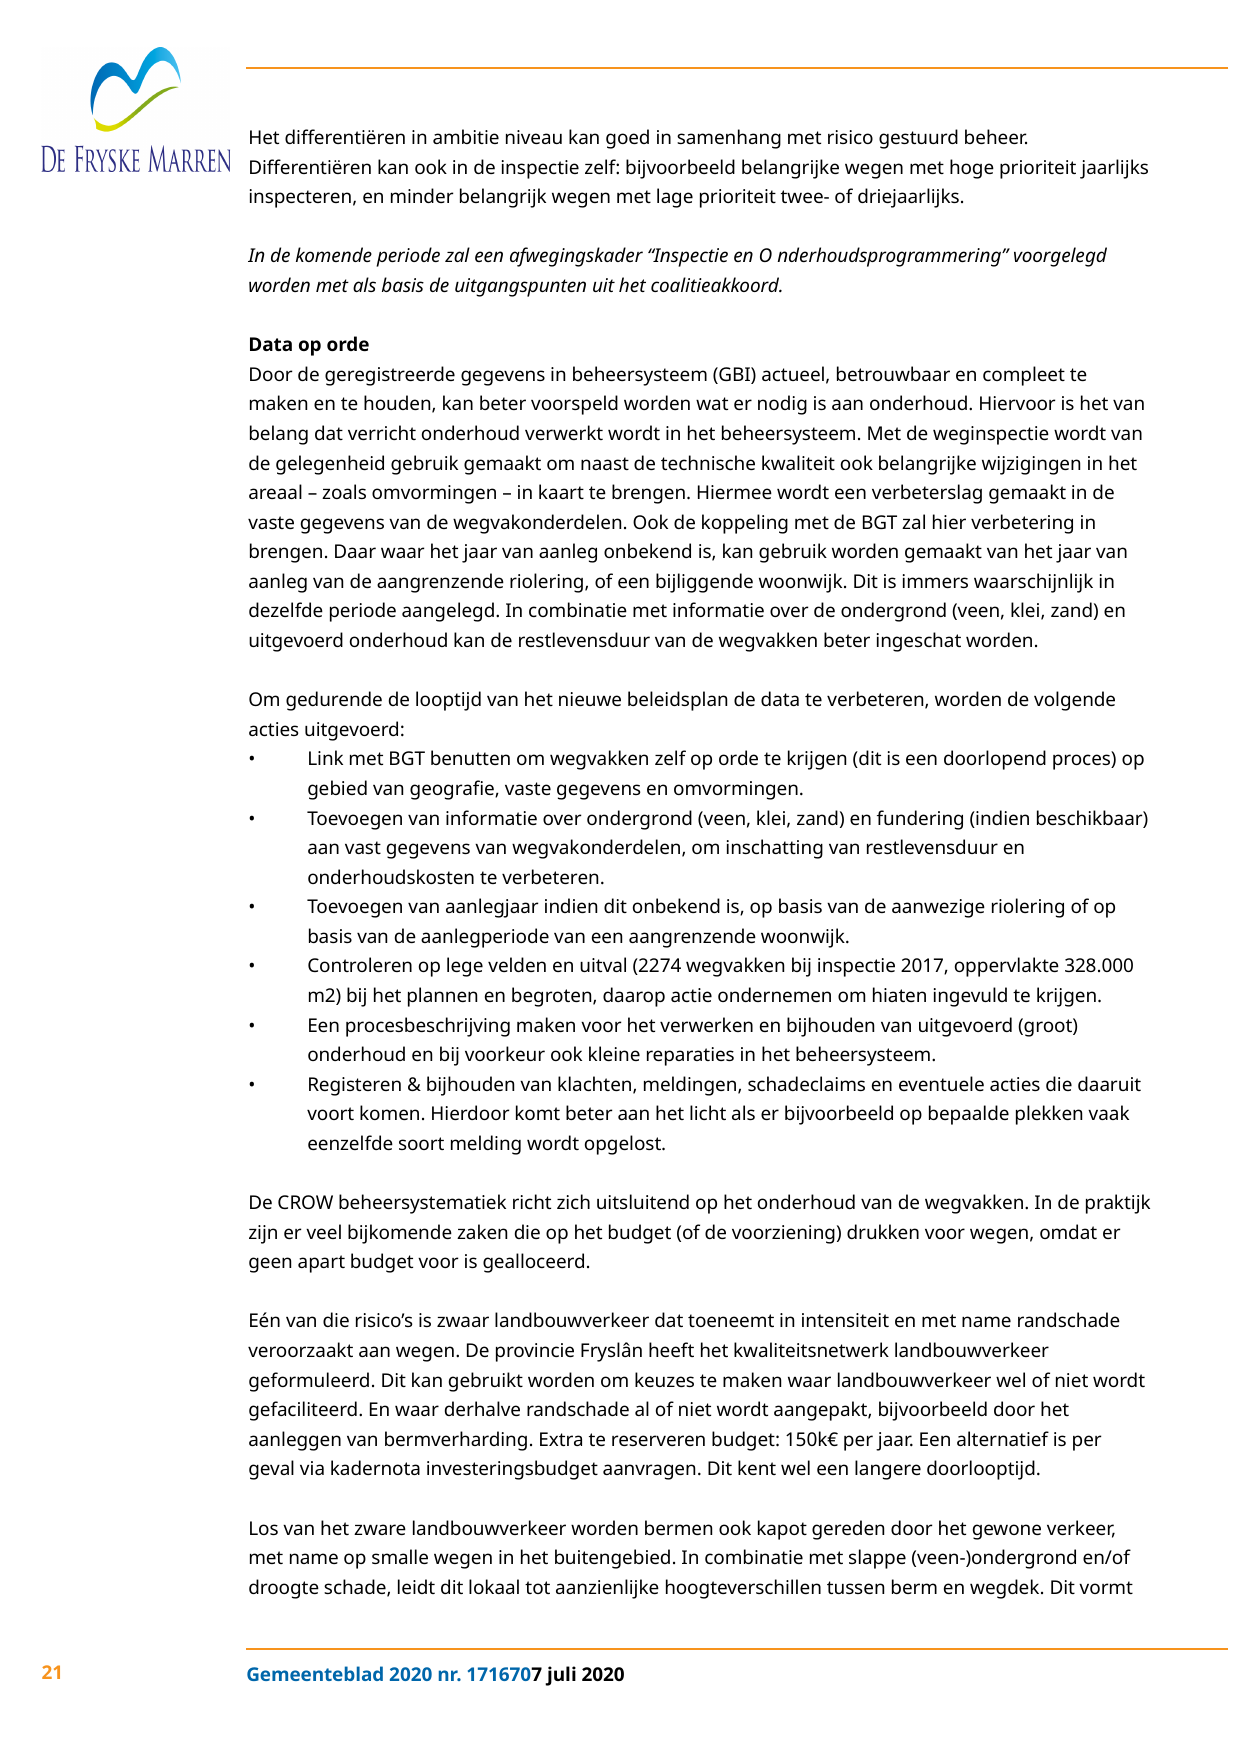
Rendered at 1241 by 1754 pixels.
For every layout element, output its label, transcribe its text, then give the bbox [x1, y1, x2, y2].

list Toevoegen van informatie over ondergrond (veen, klei, zand) en fundering (indien beschikbaar) aan vast gegevens van wegvakonderdelen, om inschatting van restlevensduur en onderhoudskosten te verbeteren. [248, 805, 1152, 890]
list Registeren & bijhouden van klachten, meldingen, schadeclaims en eventuele acties die daaruit voort komen. Hierdoor komt beter aan het licht als er bijvoorbeeld op bepaalde plekken vaak eenzelfde soort melding wordt opgelost. [248, 1071, 1152, 1156]
text De CROW beheersystematiek richt zich uitsluitend op het onderhoud van de wegvakken. In de praktijk zijn er veel bijkomende zaken die op het budget (of de voorziening) drukken voor wegen, omdat er geen apart budget voor is gealloceerd. [248, 1189, 1152, 1274]
text Om gedurende de looptijd van het nieuwe beleidsplan de data te verbeteren, worden de volgende acties uitgevoerd: [248, 686, 1152, 742]
list Een procesbeschrijving maken voor het verwerken en bijhouden van uitgevoerd (groot) onderhoud en bij voorkeur ook kleine reparaties in het beheersysteem. [248, 1012, 1152, 1067]
text Los van het zware landbouwverkeer worden bermen ook kapot gereden door het gewone verkeer, met name op smalle wegen in het buitengebied. In combinatie met slappe (veen-)ondergrond en/of droogte schade, leidt dit lokaal tot aanzienlijke hoogteverschillen tussen berm en wegdek. Dit vormt [248, 1515, 1152, 1600]
picture [41, 47, 231, 172]
text Door de geregistreerde gegevens in beheersysteem (GBI) actueel, betrouwbaar en compleet te maken en te houden, kan beter voorspeld worden wat er nodig is aan onderhoud. Hiervoor is het van belang dat verricht onderhoud verwerkt wordt in het beheersysteem. Met de weginspectie wordt van de gelegenheid gebruik gemaakt om naast de technische kwaliteit ook belangrijke wijzigingen in het areaal – zoals omvormingen – in kaart te brengen. Hiermee wordt een verbeterslag gemaakt in de vaste gegevens van de wegvakonderdelen. Ook de koppeling met de BGT zal hier verbetering in brengen. Daar waar het jaar van aanleg onbekend is, kan gebruik worden gemaakt van het jaar van aanleg van de aangrenzende riolering, of een bijliggende woonwijk. Dit is immers waarschijnlijk in dezelfde periode aangelegd. In combinatie met informatie over de ondergrond (veen, klei, zand) en uitgevoerd onderhoud kan de restlevensduur van de wegvakken beter ingeschat worden. [248, 361, 1152, 653]
list Toevoegen van aanlegjaar indien dit onbekend is, op basis van de aanwezige riolering of op basis van de aanlegperiode van een aangrenzende woonwijk. [248, 893, 1152, 949]
text In de komende periode zal een afwegingskader “Inspectie en O nderhoudsprogrammering” voorgelegd worden met als basis de uitgangspunten uit het coalitieakkoord. [248, 243, 1152, 298]
list Controleren op lege velden en uitval (2274 wegvakken bij inspectie 2017, oppervlakte 328.000 m2) bij het plannen en begroten, daarop actie ondernemen om hiaten ingevuld te krijgen. [248, 953, 1152, 1008]
list Link met BGT benutten om wegvakken zelf op orde te krijgen (dit is een doorlopend proces) op gebied van geografie, vaste gegevens en omvormingen. [248, 746, 1152, 801]
text Eén van die risico’s is zwaar landbouwverkeer dat toeneemt in intensiteit en met name randschade veroorzaakt aan wegen. De provincie Fryslân heeft het kwaliteitsnetwerk landbouwverkeer geformuleerd. Dit kan gebruikt worden om keuzes te maken waar landbouwverkeer wel of niet wordt gefaciliteerd. En waar derhalve randschade al of niet wordt aangepakt, bijvoorbeeld door het aanleggen van bermverharding. Extra te reserveren budget: 150k€ per jaar. Een alternatief is per geval via kadernota investeringsbudget aanvragen. Dit kent wel een langere doorlooptijd. [248, 1308, 1152, 1481]
text Data op orde [248, 331, 1152, 357]
text Het differentiëren in ambitie niveau kan goed in samenhang met risico gestuurd beheer. Differentiëren kan ook in de inspectie zelf: bijvoorbeeld belangrijke wegen met hoge prioriteit jaarlijks inspecteren, en minder belangrijk wegen met lage prioriteit twee- of driejaarlijks. [248, 124, 1152, 209]
